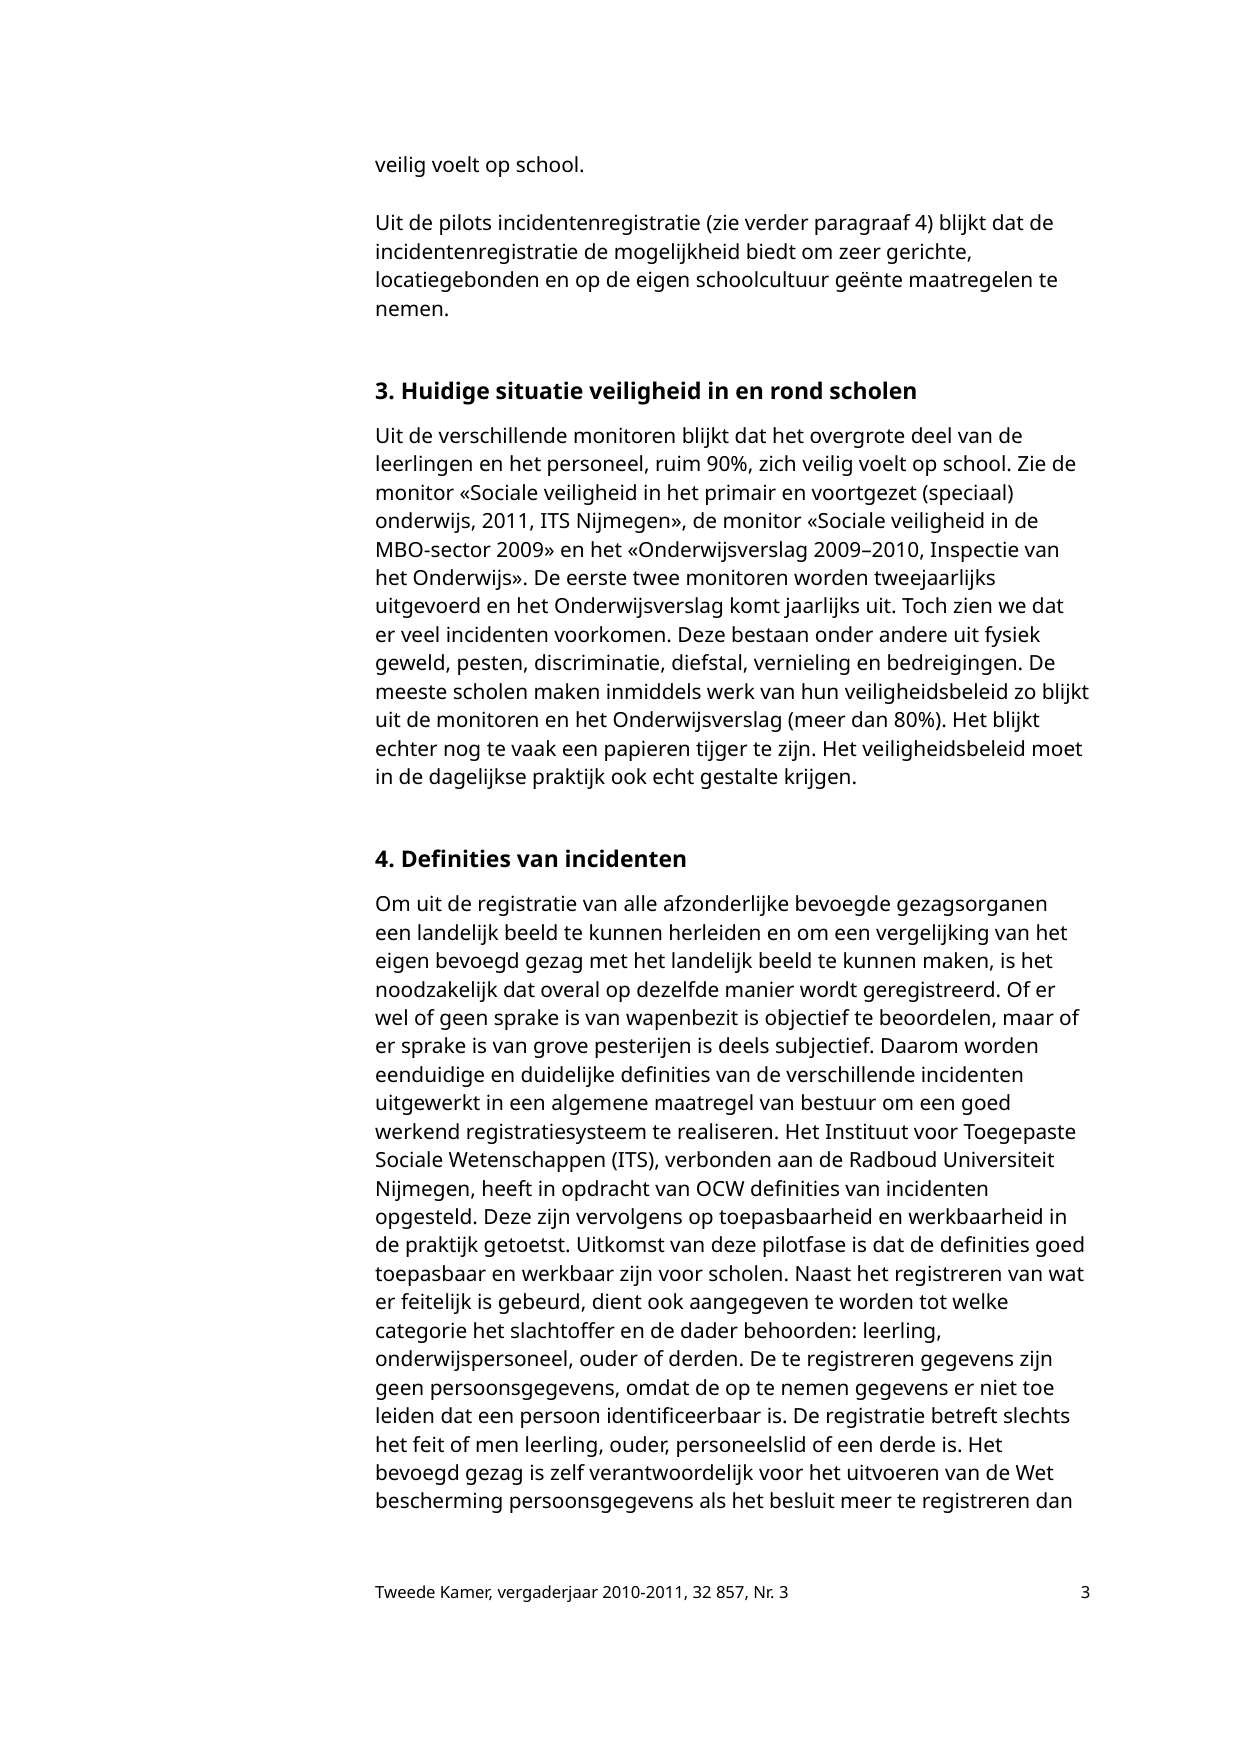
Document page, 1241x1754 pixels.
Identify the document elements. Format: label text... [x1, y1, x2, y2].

subtitle 4. Definities van incidenten [375, 843, 1090, 874]
subtitle 3. Huidige situatie veiligheid in en rond scholen [375, 375, 1090, 406]
text Om uit de registratie van alle afzonderlijke bevoegde gezagsorganen een landelijk beeld te kunnen herleiden en om een vergelijking van het eigen bevoegd gezag met het landelijk beeld te kunnen maken, is het noodzakelijk dat overal op dezelfde manier wordt geregistreerd. Of er wel of geen sprake is van wapenbezit is objectief te beoordelen, maar of er sprake is van grove pesterijen is deels subjectief. Daarom worden eenduidige en duidelijke definities van de verschillende incidenten uitgewerkt in een algemene maatregel van bestuur om een goed werkend registratiesysteem te realiseren. Het Instituut voor Toegepaste Sociale Wetenschappen (ITS), verbonden aan de Radboud Universiteit Nijmegen, heeft in opdracht van OCW definities van incidenten opgesteld. Deze zijn vervolgens op toepasbaarheid en werkbaarheid in de praktijk getoetst. Uitkomst van deze pilotfase is dat de definities goed toepasbaar en werkbaar zijn voor scholen. Naast het registreren van wat er feitelijk is gebeurd, dient ook aangegeven te worden tot welke categorie het slachtoffer en de dader behoorden: leerling, onderwijspersoneel, ouder of derden. De te registreren gegevens zijn geen persoonsgegevens, omdat de op te nemen gegevens er niet toe leiden dat een persoon identificeerbaar is. De registratie betreft slechts het feit of men leerling, ouder, personeelslid of een derde is. Het bevoegd gezag is zelf verantwoordelijk voor het uitvoeren van de Wet bescherming persoonsgegevens als het besluit meer te registreren dan [375, 889, 1090, 1515]
text veilig voelt op school. [375, 150, 1090, 178]
text Uit de verschillende monitoren blijkt dat het overgrote deel van de leerlingen en het personeel, ruim 90%, zich veilig voelt op school. Zie de monitor «Sociale veiligheid in het primair en voortgezet (speciaal) onderwijs, 2011, ITS Nijmegen», de monitor «Sociale veiligheid in de MBO-sector 2009» en het «Onderwijsverslag 2009–2010, Inspectie van het Onderwijs». De eerste twee monitoren worden tweejaarlijks uitgevoerd en het Onderwijsverslag komt jaarlijks uit. Toch zien we dat er veel incidenten voorkomen. Deze bestaan onder andere uit fysiek geweld, pesten, discriminatie, diefstal, vernieling en bedreigingen. De meeste scholen maken inmiddels werk van hun veiligheidsbeleid zo blijkt uit de monitoren en het Onderwijsverslag (meer dan 80%). Het blijkt echter nog te vaak een papieren tijger te zijn. Het veiligheidsbeleid moet in de dagelijkse praktijk ook echt gestalte krijgen. [375, 421, 1090, 791]
text Uit de pilots incidentenregistratie (zie verder paragraaf 4) blijkt dat de incidentenregistratie de mogelijkheid biedt om zeer gerichte, locatiegebonden en op de eigen schoolcultuur geënte maatregelen te nemen. [375, 208, 1090, 322]
